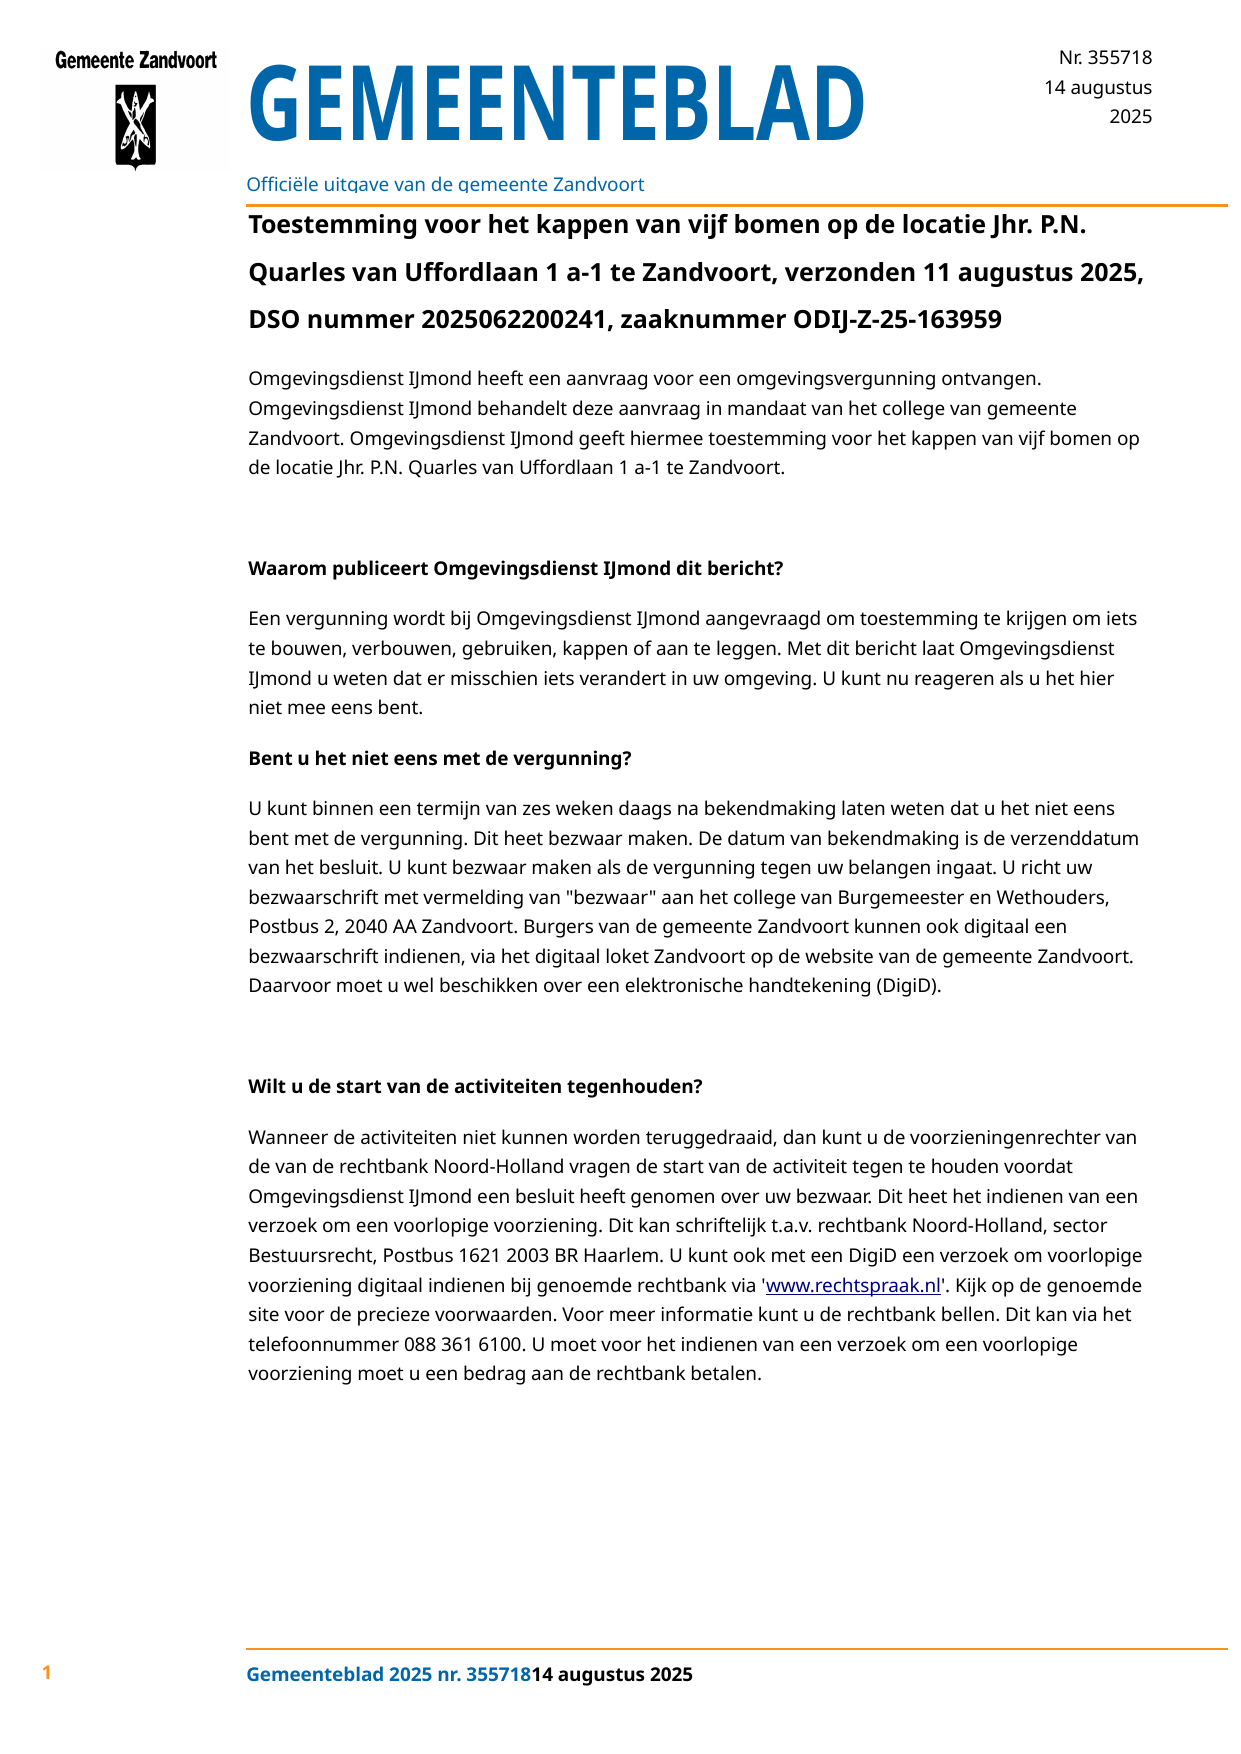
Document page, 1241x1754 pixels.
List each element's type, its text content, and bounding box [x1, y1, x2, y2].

picture [41, 47, 231, 172]
text Omgevingsdienst IJmond heeft een aanvraag voor een omgevingsvergunning ontvangen. Omgevingsdienst IJmond behandelt deze aanvraag in mandaat van het college van gemeente Zandvoort. Omgevingsdienst IJmond geeft hiermee toestemming voor het kappen van vijf bomen op de locatie Jhr. P.N. Quarles van Uffordlaan 1 a-1 te Zandvoort. [248, 366, 1152, 480]
text Waarom publiceert Omgevingsdienst IJmond dit bericht? [248, 555, 1152, 581]
text Wanneer de activiteiten niet kunnen worden teruggedraaid, dan kunt u de voorzieningenrechter van de van de rechtbank Noord-Holland vragen de start van de activiteit tegen te houden voordat Omgevingsdienst IJmond een besluit heeft genomen over uw bezwaar. Dit heet het indienen van een verzoek om een voorlopige voorziening. Dit kan schriftelijk t.a.v. rechtbank Noord-Holland, sector Bestuursrecht, Postbus 1621 2003 BR Haarlem. U kunt ook met een DigiD een verzoek om voorlopige voorziening digitaal indienen bij genoemde rechtbank via 'www.rechtspraak.nl'. Kijk op de genoemde site voor de precieze voorwaarden. Voor meer informatie kunt u de rechtbank bellen. Dit kan via het telefoonnummer 088 361 6100. U moet voor het indienen van een verzoek om een voorlopige voorziening moet u een bedrag aan de rechtbank betalen. [248, 1124, 1152, 1386]
text Bent u het niet eens met de vergunning? [248, 745, 1152, 770]
text U kunt binnen een termijn van zes weken daags na bekendmaking laten weten dat u het niet eens bent met de vergunning. Dit heet bezwaar maken. De datum van bekendmaking is de verzenddatum van het besluit. U kunt bezwaar maken als de vergunning tegen uw belangen ingaat. U richt uw bezwaarschrift met vermelding van "bezwaar" aan het college van Burgemeester en Wethouders, Postbus 2, 2040 AA Zandvoort. Burgers van de gemeente Zandvoort kunnen ook digitaal een bezwaarschrift indienen, via het digitaal loket Zandvoort op de website van de gemeente Zandvoort. Daarvoor moet u wel beschikken over een elektronische handtekening (DigiD). [248, 795, 1152, 998]
text Toestemming voor het kappen van vijf bomen op de locatie Jhr. P.N. Quarles van Uffordlaan 1 a-1 te Zandvoort, verzonden 11 augustus 2025, DSO nummer 2025062200241, zaaknummer ODIJ-Z-25-163959 [248, 207, 1152, 336]
text Wilt u de start van de activiteiten tegenhouden? [248, 1073, 1152, 1099]
text Een vergunning wordt bij Omgevingsdienst IJmond aangevraagd om toestemming te krijgen om iets te bouwen, verbouwen, gebruiken, kappen of aan te leggen. Met dit bericht laat Omgevingsdienst IJmond u weten dat er misschien iets verandert in uw omgeving. U kunt nu reageren als u het hier niet mee eens bent. [248, 606, 1152, 720]
